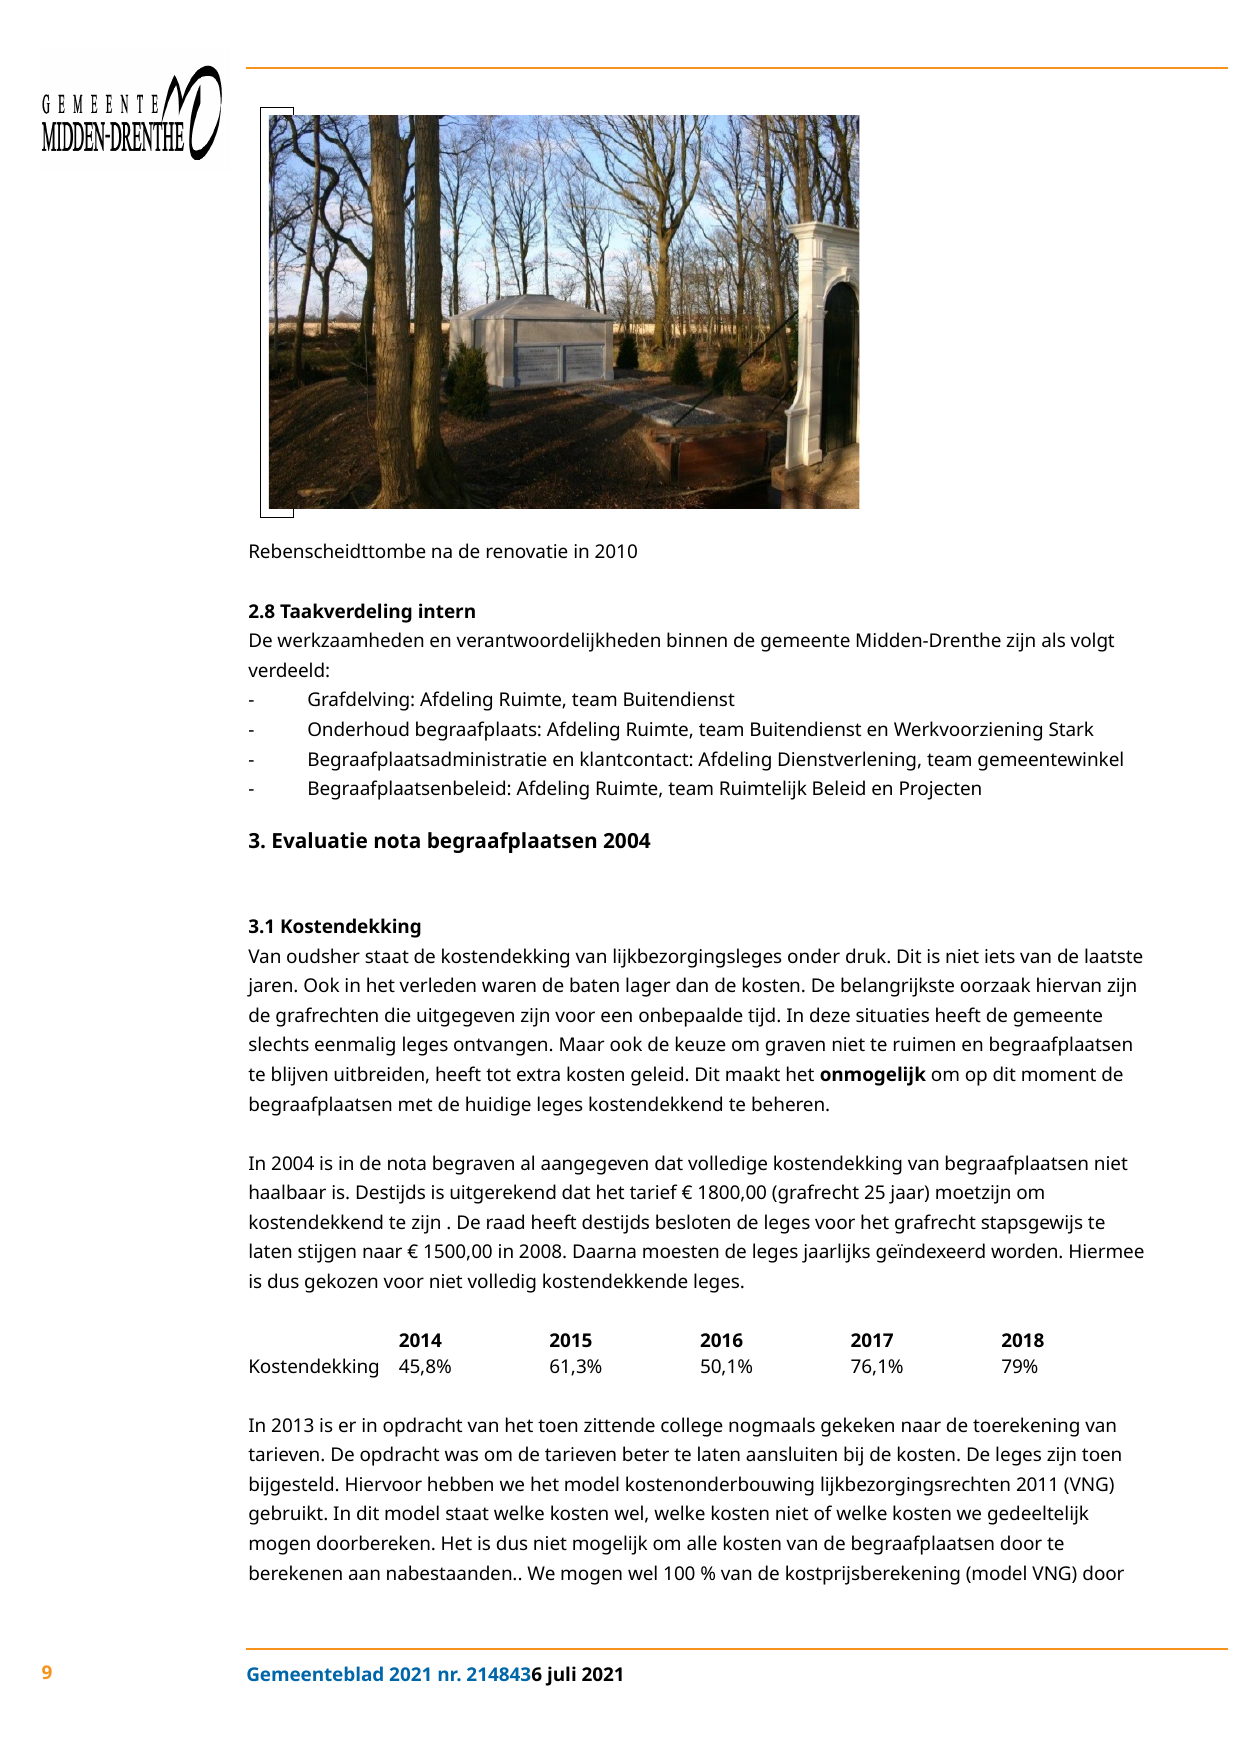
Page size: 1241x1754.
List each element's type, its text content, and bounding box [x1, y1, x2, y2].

table_header 2014 [399, 1328, 549, 1353]
table_cell 45,8% [399, 1353, 549, 1379]
text 2.8 Taakverdeling intern [248, 598, 1152, 623]
text Rebenscheidttombe na de renovatie in 2010 [248, 539, 1152, 564]
text Van oudsher staat de kostendekking van lijkbezorgingsleges onder druk. Dit is niet iets van de laatste jaren. Ook in het verleden waren de baten lager dan de kosten. De belangrijkste oorzaak hiervan zijn de grafrechten die uitgegeven zijn voor een onbepaalde tijd. In deze situaties heeft de gemeente slechts eenmalig leges ontvangen. Maar ook de keuze om graven niet te ruimen en begraafplaatsen te blijven uitbreiden, heeft tot extra kosten geleid. Dit maakt het onmogelijk om op dit moment de begraafplaatsen met de huidige leges kostendekkend te beheren. [248, 943, 1152, 1117]
table_header [248, 1328, 398, 1353]
picture [268, 115, 860, 509]
text De werkzaamheden en verantwoordelijkheden binnen de gemeente Midden-Drenthe zijn als volgt verdeeld: [248, 627, 1152, 683]
table_cell Kostendekking [248, 1353, 398, 1379]
text 3. Evaluatie nota begraafplaatsen 2004 [248, 826, 1152, 854]
list Onderhoud begraafplaats: Afdeling Ruimte, team Buitendienst en Werkvoorziening Stark [248, 716, 1152, 742]
table_header 2015 [549, 1328, 700, 1353]
list Grafdelving: Afdeling Ruimte, team Buitendienst [248, 687, 1152, 712]
list Begraafplaatsenbeleid: Afdeling Ruimte, team Ruimtelijk Beleid en Projecten [248, 775, 1152, 801]
picture [41, 47, 231, 172]
table_cell 50,1% [700, 1353, 850, 1379]
text In 2004 is in de nota begraven al aangegeven dat volledige kostendekking van begraafplaatsen niet haalbaar is. Destijds is uitgerekend dat het tarief € 1800,00 (grafrecht 25 jaar) moetzijn om kostendekkend te zijn . De raad heeft destijds besloten de leges voor het grafrecht stapsgewijs te laten stijgen naar € 1500,00 in 2008. Daarna moesten de leges jaarlijks geïndexeerd worden. Hiermee is dus gekozen voor niet volledig kostendekkende leges. [248, 1150, 1152, 1294]
table_cell 79% [1001, 1353, 1152, 1379]
table_header 2018 [1001, 1328, 1152, 1353]
list Begraafplaatsadministratie en klantcontact: Afdeling Dienstverlening, team gemeentewinkel [248, 746, 1152, 771]
table_cell 76,1% [850, 1353, 1001, 1379]
table_cell 61,3% [549, 1353, 700, 1379]
text In 2013 is er in opdracht van het toen zittende college nogmaals gekeken naar de toerekening van tarieven. De opdracht was om de tarieven beter te laten aansluiten bij de kosten. De leges zijn toen bijgesteld. Hiervoor hebben we het model kostenonderbouwing lijkbezorgingsrechten 2011 (VNG) gebruikt. In dit model staat welke kosten wel, welke kosten niet of welke kosten we gedeeltelijk mogen doorbereken. Het is dus niet mogelijk om alle kosten van de begraafplaatsen door te berekenen aan nabestaanden.. We mogen wel 100 % van de kostprijsberekening (model VNG) door [248, 1412, 1152, 1586]
text 3.1 Kostendekking [248, 913, 1152, 939]
table_header 2016 [700, 1328, 850, 1353]
table_header 2017 [850, 1328, 1001, 1353]
